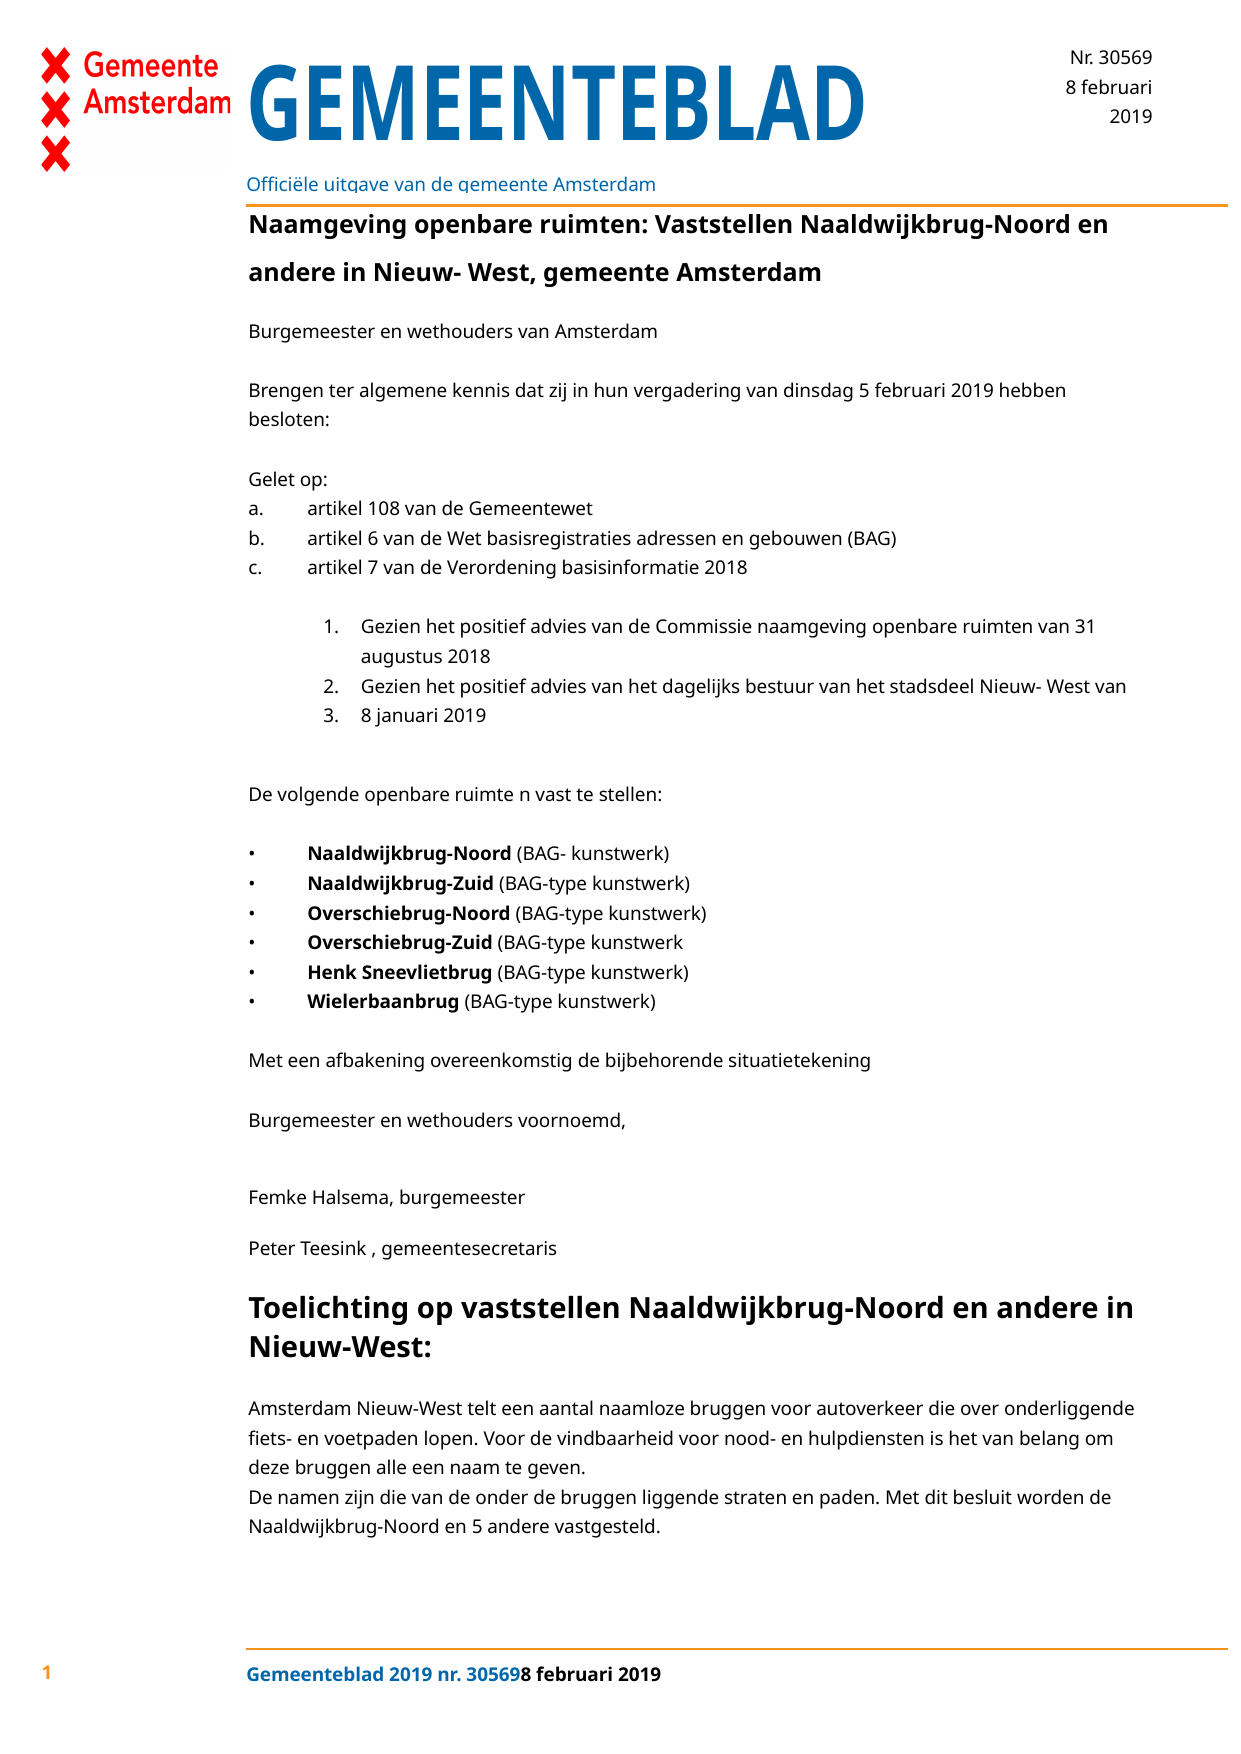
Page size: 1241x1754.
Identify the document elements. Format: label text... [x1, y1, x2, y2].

list Naaldwijkbrug-Noord (BAG- kunstwerk) [248, 841, 1152, 866]
list Henk Sneevlietbrug (BAG-type kunstwerk) [248, 959, 1152, 984]
list Wielerbaanbrug (BAG-type kunstwerk) [248, 988, 1152, 1014]
list artikel 108 van de Gemeentewet [248, 495, 1152, 521]
text Toelichting op vaststellen Naaldwijkbrug-Noord en andere in Nieuw-West: [248, 1287, 1152, 1366]
picture [41, 47, 231, 172]
text Femke Halsema, burgemeester [248, 1184, 1152, 1210]
list 8 januari 2019 [323, 702, 1152, 728]
list Overschiebrug-Noord (BAG-type kunstwerk) [248, 900, 1152, 925]
text Burgemeester en wethouders voornoemd, [248, 1107, 1152, 1132]
text De namen zijn die van de onder de bruggen liggende straten en paden. Met dit besluit worden de Naaldwijkbrug-Noord en 5 andere vastgesteld. [248, 1484, 1152, 1539]
list artikel 7 van de Verordening basisinformatie 2018 [248, 554, 1152, 580]
list Gezien het positief advies van de Commissie naamgeving openbare ruimten van 31 augustus 2018 [323, 614, 1152, 669]
text Amsterdam Nieuw-West telt een aantal naamloze bruggen voor autoverkeer die over onderliggende fiets- en voetpaden lopen. Voor de vindbaarheid voor nood- en hulpdiensten is het van belang om deze bruggen alle een naam te geven. [248, 1395, 1152, 1480]
text Met een afbakening overeenkomstig de bijbehorende situatietekening [248, 1048, 1152, 1073]
text Burgemeester en wethouders van Amsterdam [248, 318, 1152, 344]
text Peter Teesink , gemeentesecretaris [248, 1235, 1152, 1261]
text De volgende openbare ruimte n vast te stellen: [248, 781, 1152, 807]
list Naaldwijkbrug-Zuid (BAG-type kunstwerk) [248, 870, 1152, 896]
list Gezien het positief advies van het dagelijks bestuur van het stadsdeel Nieuw- West van [323, 673, 1152, 699]
text Brengen ter algemene kennis dat zij in hun vergadering van dinsdag 5 februari 2019 hebben besloten: [248, 377, 1152, 432]
list Overschiebrug-Zuid (BAG-type kunstwerk [248, 929, 1152, 955]
text Gelet op: [248, 466, 1152, 492]
list artikel 6 van de Wet basisregistraties adressen en gebouwen (BAG) [248, 525, 1152, 551]
text Naamgeving openbare ruimten: Vaststellen Naaldwijkbrug-Noord en andere in Nieuw- West, gemeente Amsterdam [248, 207, 1152, 288]
